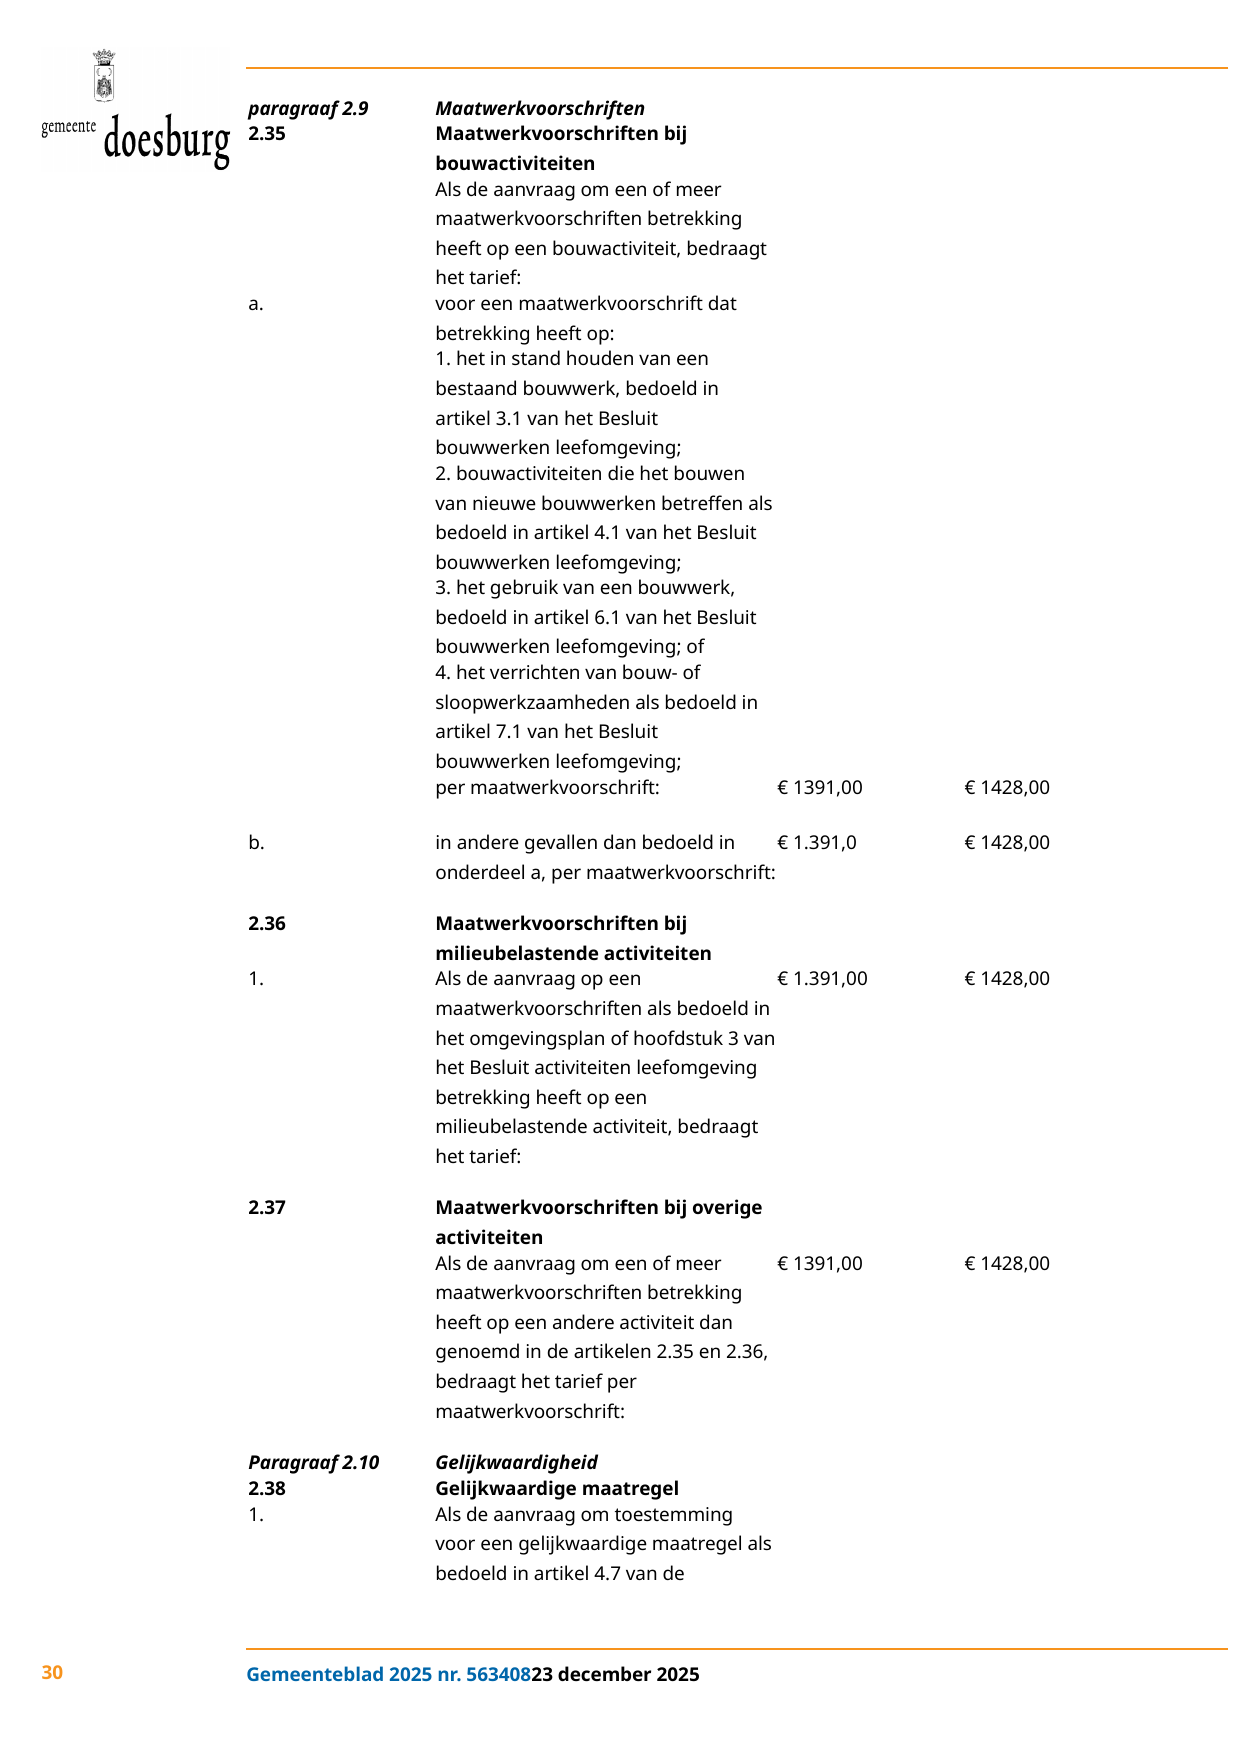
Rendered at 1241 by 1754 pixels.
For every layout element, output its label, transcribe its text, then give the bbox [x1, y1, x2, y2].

table_cell 3. het gebruik van een bouwwerk, bedoeld in artikel 6.1 van het Besluit bouwwerken leefomgeving; of [435, 575, 777, 659]
table_cell [435, 1424, 777, 1449]
table_cell per maatwerkvoorschrift: [435, 774, 777, 829]
table_cell [777, 910, 964, 966]
table_cell [964, 885, 1152, 910]
table_cell Paragraaf 2.10 [248, 1449, 435, 1475]
table_cell [777, 176, 964, 290]
table_cell [964, 1424, 1152, 1449]
table_cell paragraaf 2.9 [248, 95, 435, 121]
table_cell Gelijkwaardige maatregel [435, 1475, 777, 1501]
table_cell [964, 575, 1152, 659]
table_cell [964, 1449, 1152, 1475]
table_cell Als de aanvraag om een of meer maatwerkvoorschriften betrekking heeft op een andere activiteit dan genoemd in de artikelen 2.35 en 2.36, bedraagt het tarief per maatwerkvoorschrift: [435, 1250, 777, 1423]
table_cell [248, 885, 435, 910]
table_cell Als de aanvraag om toestemming voor een gelijkwaardige maatregel als bedoeld in artikel 4.7 van de [435, 1501, 777, 1586]
table_cell € 1.391,0 [777, 829, 964, 884]
table_cell [777, 885, 964, 910]
table_cell Gelijkwaardigheid [435, 1449, 777, 1475]
table_cell [964, 290, 1152, 346]
table_cell [964, 1501, 1152, 1586]
table_cell [964, 1169, 1152, 1194]
table_cell [435, 885, 777, 910]
table_cell [777, 575, 964, 659]
table_cell [248, 460, 435, 574]
table_cell b. [248, 829, 435, 884]
table_cell [777, 1169, 964, 1194]
table_cell [777, 1195, 964, 1250]
table_cell [777, 660, 964, 774]
table_cell [248, 575, 435, 659]
table_cell in andere gevallen dan bedoeld in onderdeel a, per maatwerkvoorschrift: [435, 829, 777, 884]
table_cell Maatwerkvoorschriften [435, 95, 777, 121]
table_cell 1. het in stand houden van een bestaand bouwwerk, bedoeld in artikel 3.1 van het Besluit bouwwerken leefomgeving; [435, 346, 777, 460]
table_cell [964, 460, 1152, 574]
table_cell [964, 910, 1152, 966]
table_cell Maatwerkvoorschriften bij overige activiteiten [435, 1195, 777, 1250]
table_cell [248, 1169, 435, 1194]
table_cell [435, 1169, 777, 1194]
table_cell Als de aanvraag op een maatwerkvoorschriften als bedoeld in het omgevingsplan of hoofdstuk 3 van het Besluit activiteiten leefomgeving betrekking heeft op een milieubelastende activiteit, bedraagt het tarief: [435, 966, 777, 1169]
table_cell 1. [248, 1501, 435, 1586]
table_cell [777, 346, 964, 460]
table_cell [248, 774, 435, 829]
table_cell Maatwerkvoorschriften bij bouwactiviteiten [435, 121, 777, 176]
table_cell Maatwerkvoorschriften bij milieubelastende activiteiten [435, 910, 777, 966]
table_cell [964, 1475, 1152, 1501]
table_cell [777, 95, 964, 121]
table_cell [248, 346, 435, 460]
table_cell Als de aanvraag om een of meer maatwerkvoorschriften betrekking heeft op een bouwactiviteit, bedraagt het tarief: [435, 176, 777, 290]
table_cell [777, 1501, 964, 1586]
table_cell € 1428,00 [964, 829, 1152, 884]
table_cell [777, 460, 964, 574]
table_cell 2.35 [248, 121, 435, 176]
picture [41, 47, 231, 172]
table_cell [777, 1475, 964, 1501]
table_cell € 1391,00 [777, 774, 964, 829]
table_cell [964, 1195, 1152, 1250]
table_cell € 1428,00 [964, 966, 1152, 1169]
table_cell a. [248, 290, 435, 346]
table_cell € 1428,00 [964, 1250, 1152, 1423]
table_cell 2.36 [248, 910, 435, 966]
table_cell [964, 346, 1152, 460]
table_cell [248, 660, 435, 774]
table_cell 2. bouwactiviteiten die het bouwen van nieuwe bouwwerken betreffen als bedoeld in artikel 4.1 van het Besluit bouwwerken leefomgeving; [435, 460, 777, 574]
table_cell [964, 95, 1152, 121]
table_cell [777, 1449, 964, 1475]
table_cell [248, 1424, 435, 1449]
table_cell [964, 660, 1152, 774]
table_cell € 1428,00 [964, 774, 1152, 829]
table_cell 1. [248, 966, 435, 1169]
table_cell [964, 121, 1152, 176]
table_cell € 1.391,00 [777, 966, 964, 1169]
table_cell [777, 290, 964, 346]
table_cell 4. het verrichten van bouw- of sloopwerkzaamheden als bedoeld in artikel 7.1 van het Besluit bouwwerken leefomgeving; [435, 660, 777, 774]
table_cell [248, 1250, 435, 1423]
table_cell voor een maatwerkvoorschrift dat betrekking heeft op: [435, 290, 777, 346]
table_cell [777, 121, 964, 176]
table_cell 2.38 [248, 1475, 435, 1501]
table_cell [777, 1424, 964, 1449]
table_cell € 1391,00 [777, 1250, 964, 1423]
table_cell 2.37 [248, 1195, 435, 1250]
table_cell [964, 176, 1152, 290]
table_cell [248, 176, 435, 290]
